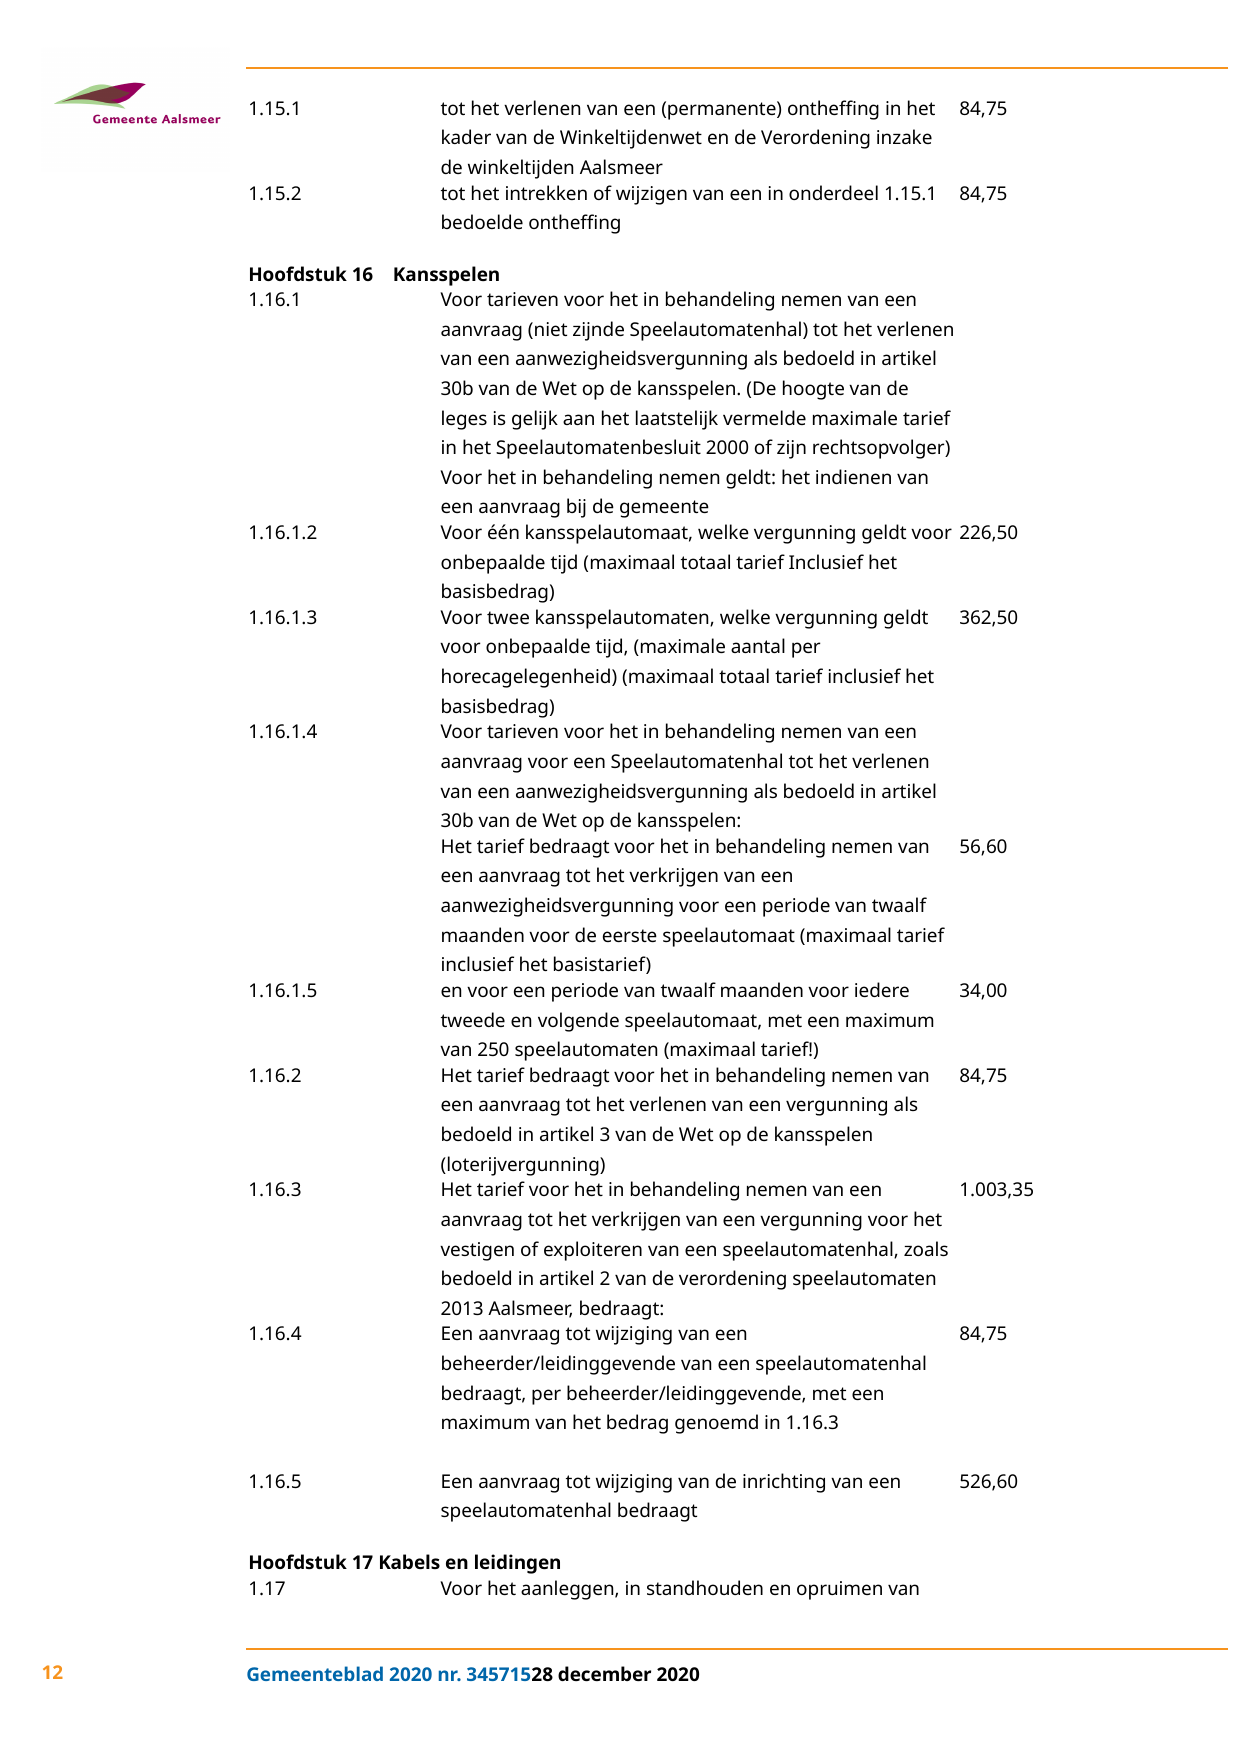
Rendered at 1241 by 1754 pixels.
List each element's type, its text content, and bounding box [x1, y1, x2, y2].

table_cell 84,75 [959, 180, 1152, 235]
table_cell Voor één kansspelautomaat, welke vergunning geldt voor onbepaalde tijd (maximaal totaal tarief Inclusief het basisbedrag) [440, 519, 959, 604]
table_cell 362,50 [959, 604, 1152, 719]
table_cell 34,00 [959, 977, 1152, 1062]
table_cell 1.15.1 [248, 95, 440, 180]
table_cell [248, 833, 440, 977]
table_cell [959, 286, 1152, 519]
table_cell 1.16.1.4 [248, 719, 440, 833]
table_cell 1.17 [248, 1575, 440, 1601]
table_header 526,60 [959, 1468, 1152, 1523]
table_cell [959, 1575, 1152, 1601]
table_cell 1.16.4 [248, 1321, 440, 1435]
table_cell Het tarief voor het in behandeling nemen van een aanvraag tot het verkrijgen van een vergunning voor het vestigen of exploiteren van een speelautomatenhal, zoals bedoeld in artikel 2 van de verordening speelautomaten 2013 Aalsmeer, bedraagt: [440, 1177, 959, 1321]
table_cell Voor het aanleggen, in standhouden en opruimen van [440, 1575, 959, 1601]
table_cell 84,75 [959, 1321, 1152, 1435]
table_header 1.16.5 [248, 1468, 440, 1523]
table_cell [440, 235, 959, 261]
table_cell 84,75 [959, 1062, 1152, 1177]
table_cell 84,75 [959, 95, 1152, 180]
table_cell [959, 1549, 1152, 1575]
table_cell 1.16.3 [248, 1177, 440, 1321]
table_cell 226,50 [959, 519, 1152, 604]
table_cell [959, 719, 1152, 833]
table_cell Voor tarieven voor het in behandeling nemen van een aanvraag voor een Speelautomatenhal tot het verlenen van een aanwezigheidsvergunning als bedoeld in artikel 30b van de Wet op de kansspelen: [440, 719, 959, 833]
table_cell [248, 1523, 440, 1549]
table_cell [440, 1523, 959, 1549]
table_cell 1.16.1 [248, 286, 440, 519]
table_cell [248, 235, 440, 261]
table_cell 1.16.1.2 [248, 519, 440, 604]
table_cell Voor twee kansspelautomaten, welke vergunning geldt voor onbepaalde tijd, (maximale aantal per horecagelegenheid) (maximaal totaal tarief inclusief het basisbedrag) [440, 604, 959, 719]
table_header Een aanvraag tot wijziging van de inrichting van een speelautomatenhal bedraagt [440, 1468, 959, 1523]
table_cell en voor een periode van twaalf maanden voor iedere tweede en volgende speelautomaat, met een maximum van 250 speelautomaten (maximaal tarief!) [440, 977, 959, 1062]
table_cell [959, 1523, 1152, 1549]
table_cell 56,60 [959, 833, 1152, 977]
table_cell 1.003,35 [959, 1177, 1152, 1321]
table_cell [959, 261, 1152, 286]
table_cell 1.16.2 [248, 1062, 440, 1177]
table_cell Hoofdstuk 17 Kabels en leidingen [248, 1549, 959, 1575]
table_cell tot het intrekken of wijzigen van een in onderdeel 1.15.1 bedoelde ontheffing [440, 180, 959, 235]
table_cell Hoofdstuk 16 Kansspelen [248, 261, 959, 286]
table_cell 1.16.1.3 [248, 604, 440, 719]
table_cell Het tarief bedraagt voor het in behandeling nemen van een aanvraag tot het verlenen van een vergunning als bedoeld in artikel 3 van de Wet op de kansspelen (loterijvergunning) [440, 1062, 959, 1177]
table_cell 1.15.2 [248, 180, 440, 235]
table_cell 1.16.1.5 [248, 977, 440, 1062]
picture [41, 47, 231, 172]
table_cell Voor tarieven voor het in behandeling nemen van een aanvraag (niet zijnde Speelautomatenhal) tot het verlenen van een aanwezigheidsvergunning als bedoeld in artikel 30b van de Wet op de kansspelen. (De hoogte van de leges is gelijk aan het laatstelijk vermelde maximale tarief in het Speelautomatenbesluit 2000 of zijn rechtsopvolger) Voor het in behandeling nemen geldt: het indienen van een aanvraag bij de gemeente [440, 286, 959, 519]
table_cell Een aanvraag tot wijziging van een beheerder/leidinggevende van een speelautomatenhal bedraagt, per beheerder/leidinggevende, met een maximum van het bedrag genoemd in 1.16.3 [440, 1321, 959, 1435]
table_cell tot het verlenen van een (permanente) ontheffing in het kader van de Winkeltijdenwet en de Verordening inzake de winkeltijden Aalsmeer [440, 95, 959, 180]
table_cell Het tarief bedraagt voor het in behandeling nemen van een aanvraag tot het verkrijgen van een aanwezigheidsvergunning voor een periode van twaalf maanden voor de eerste speelautomaat (maximaal tarief inclusief het basistarief) [440, 833, 959, 977]
